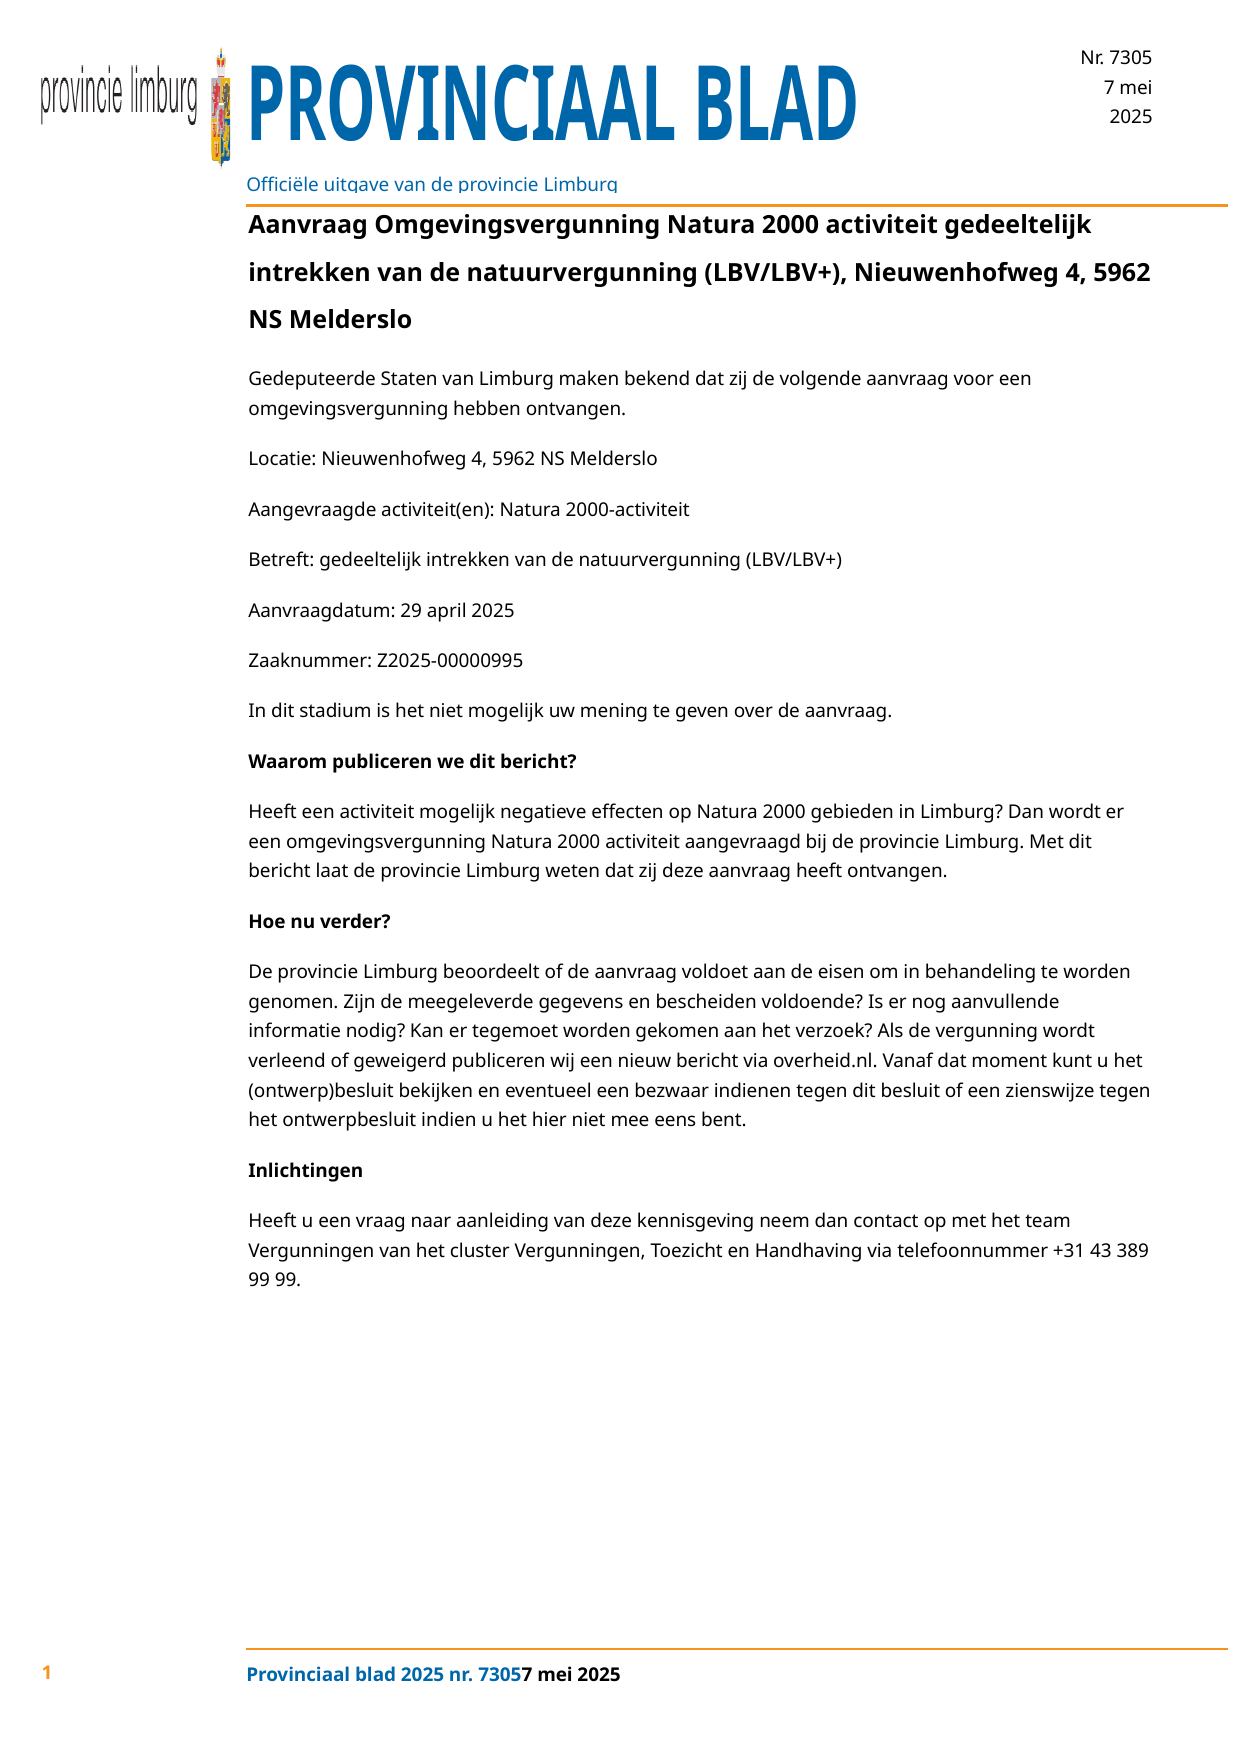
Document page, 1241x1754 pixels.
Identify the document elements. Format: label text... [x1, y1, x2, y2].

text Locatie: Nieuwenhofweg 4, 5962 NS Melderslo [248, 446, 1152, 471]
text Gedeputeerde Staten van Limburg maken bekend dat zij de volgende aanvraag voor een omgevingsvergunning hebben ontvangen. [248, 366, 1152, 421]
text Aanvraag Omgevingsvergunning Natura 2000 activiteit gedeeltelijk intrekken van de natuurvergunning (LBV/LBV+), Nieuwenhofweg 4, 5962 NS Melderslo [248, 207, 1152, 336]
text Hoe nu verder? [248, 908, 1152, 934]
text Waarom publiceren we dit bericht? [248, 748, 1152, 774]
text Heeft een activiteit mogelijk negatieve effecten op Natura 2000 gebieden in Limburg? Dan wordt er een omgevingsvergunning Natura 2000 activiteit aangevraagd bij de provincie Limburg. Met dit bericht laat de provincie Limburg weten dat zij deze aanvraag heeft ontvangen. [248, 798, 1152, 883]
text In dit stadium is het niet mogelijk uw mening te geven over de aanvraag. [248, 698, 1152, 723]
text Aangevraagde activiteit(en): Natura 2000-activiteit [248, 496, 1152, 522]
text Heeft u een vraag naar aanleiding van deze kennisgeving neem dan contact op met het team Vergunningen van het cluster Vergunningen, Toezicht en Handhaving via telefoonnummer +31 43 389 99 99. [248, 1207, 1152, 1292]
text Betreft: gedeeltelijk intrekken van de natuurvergunning (LBV/LBV+) [248, 546, 1152, 572]
picture [41, 47, 231, 172]
text Zaaknummer: Z2025-00000995 [248, 647, 1152, 673]
text Inlichtingen [248, 1157, 1152, 1182]
text Aanvraagdatum: 29 april 2025 [248, 597, 1152, 622]
text De provincie Limburg beoordeelt of de aanvraag voldoet aan de eisen om in behandeling te worden genomen. Zijn de meegeleverde gegevens en bescheiden voldoende? Is er nog aanvullende informatie nodig? Kan er tegemoet worden gekomen aan het verzoek? Als de vergunning wordt verleend of geweigerd publiceren wij een nieuw bericht via overheid.nl. Vanaf dat moment kunt u het (ontwerp)besluit bekijken en eventueel een bezwaar indienen tegen dit besluit of een zienswijze tegen het ontwerpbesluit indien u het hier niet mee eens bent. [248, 958, 1152, 1132]
